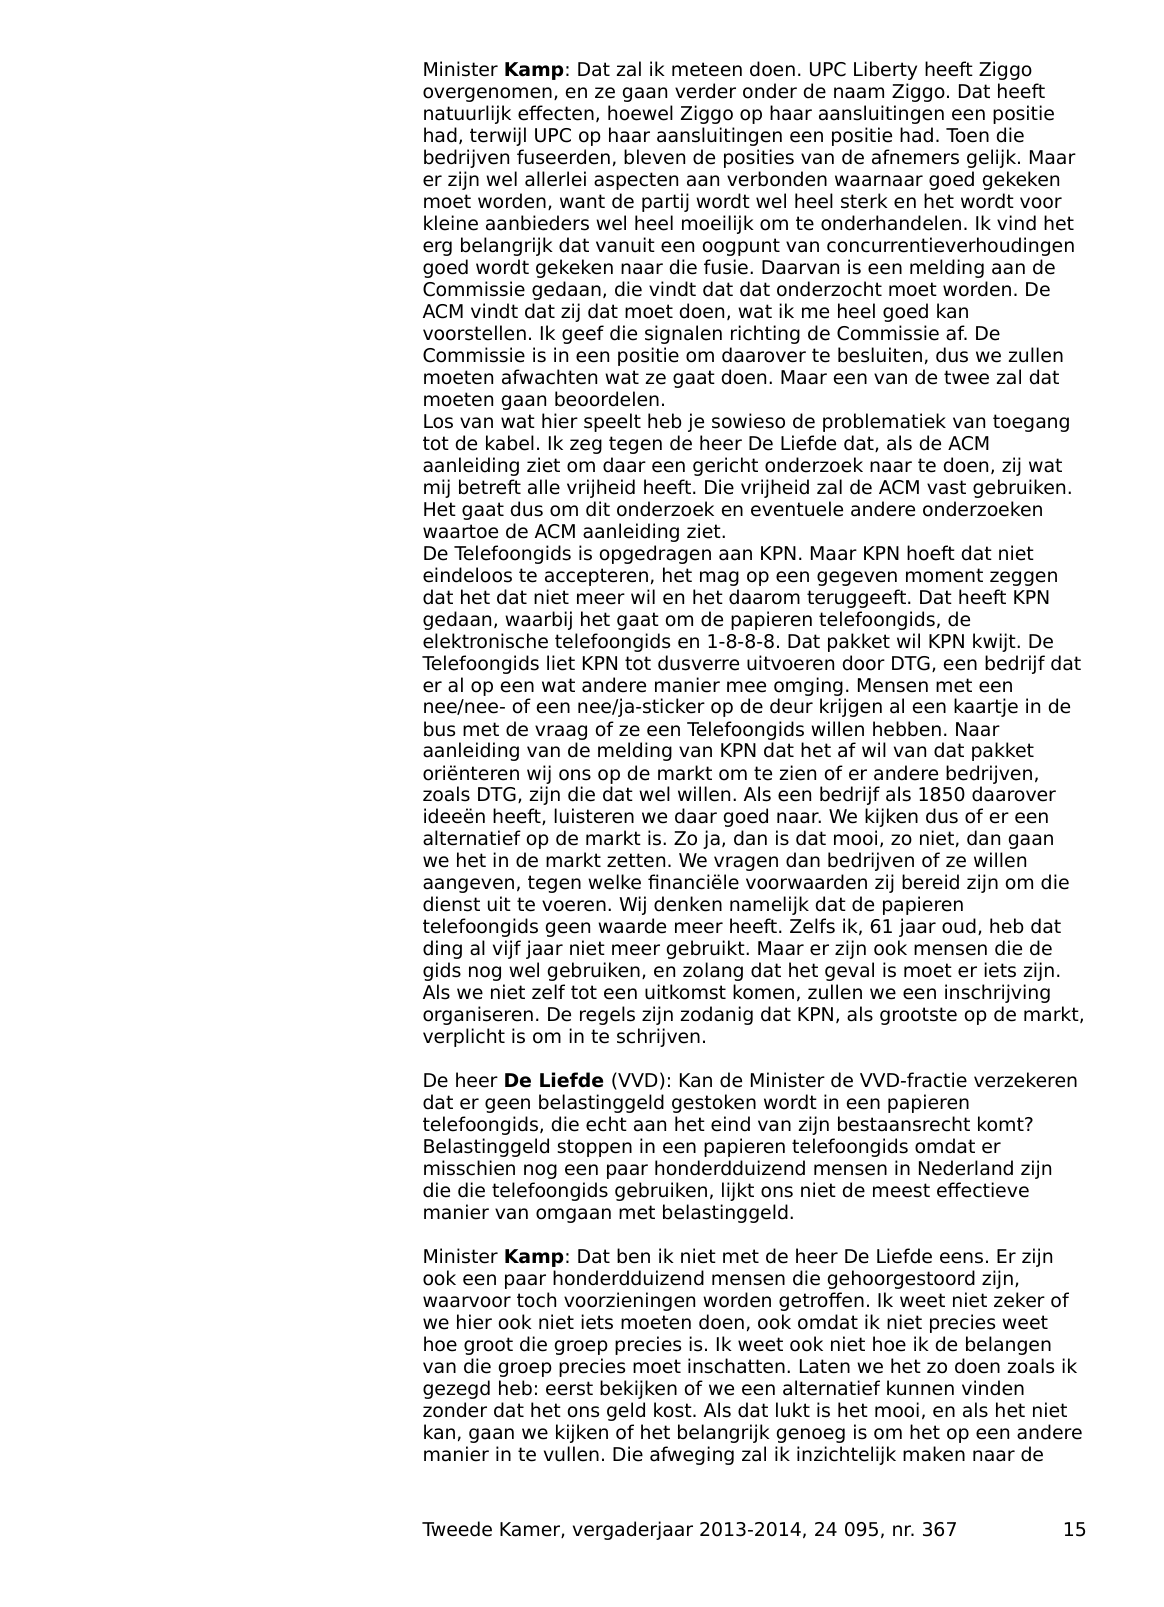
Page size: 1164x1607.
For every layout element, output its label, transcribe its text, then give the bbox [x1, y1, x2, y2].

text Los van wat hier speelt heb je sowieso de problematiek van toegang tot de kabel. Ik zeg tegen de heer De Liefde dat, als de ACM aanleiding ziet om daar een gericht onderzoek naar te doen, zij wat mij betreft alle vrijheid heeft. Die vrijheid zal de ACM vast gebruiken. Het gaat dus om dit onderzoek en eventuele andere onderzoeken waartoe de ACM aanleiding ziet. [422, 411, 1087, 543]
text De heer De Liefde (VVD): Kan de Minister de VVD-fractie verzekeren dat er geen belastinggeld gestoken wordt in een papieren telefoongids, die echt aan het eind van zijn bestaansrecht komt? Belastinggeld stoppen in een papieren telefoongids omdat er misschien nog een paar honderdduizend mensen in Nederland zijn die die telefoongids gebruiken, lijkt ons niet de meest effectieve manier van omgaan met belastinggeld. [422, 1070, 1087, 1224]
text Minister Kamp: Dat ben ik niet met de heer De Liefde eens. Er zijn ook een paar honderdduizend mensen die gehoorgestoord zijn, waarvoor toch voorzieningen worden getroffen. Ik weet niet zeker of we hier ook niet iets moeten doen, ook omdat ik niet precies weet hoe groot die groep precies is. Ik weet ook niet hoe ik de belangen van die groep precies moet inschatten. Laten we het zo doen zoals ik gezegd heb: eerst bekijken of we een alternatief kunnen vinden zonder dat het ons geld kost. Als dat lukt is het mooi, en als het niet kan, gaan we kijken of het belangrijk genoeg is om het op een andere manier in te vullen. Die afweging zal ik inzichtelijk maken naar de [422, 1246, 1087, 1466]
text Minister Kamp: Dat zal ik meteen doen. UPC Liberty heeft Ziggo overgenomen, en ze gaan verder onder de naam Ziggo. Dat heeft natuurlijk effecten, hoewel Ziggo op haar aansluitingen een positie had, terwijl UPC op haar aansluitingen een positie had. Toen die bedrijven fuseerden, bleven de posities van de afnemers gelijk. Maar er zijn wel allerlei aspecten aan verbonden waarnaar goed gekeken moet worden, want de partij wordt wel heel sterk en het wordt voor kleine aanbieders wel heel moeilijk om te onderhandelen. Ik vind het erg belangrijk dat vanuit een oogpunt van concurrentieverhoudingen goed wordt gekeken naar die fusie. Daarvan is een melding aan de Commissie gedaan, die vindt dat dat onderzocht moet worden. De ACM vindt dat zij dat moet doen, wat ik me heel goed kan voorstellen. Ik geef die signalen richting de Commissie af. De Commissie is in een positie om daarover te besluiten, dus we zullen moeten afwachten wat ze gaat doen. Maar een van de twee zal dat moeten gaan beoordelen. [422, 59, 1087, 411]
text De Telefoongids is opgedragen aan KPN. Maar KPN hoeft dat niet eindeloos te accepteren, het mag op een gegeven moment zeggen dat het dat niet meer wil en het daarom teruggeeft. Dat heeft KPN gedaan, waarbij het gaat om de papieren telefoongids, de elektronische telefoongids en 1-8-8-8. Dat pakket wil KPN kwijt. De Telefoongids liet KPN tot dusverre uitvoeren door DTG, een bedrijf dat er al op een wat andere manier mee omging. Mensen met een nee/nee- of een nee/ja-sticker op de deur krijgen al een kaartje in de bus met de vraag of ze een Telefoongids willen hebben. Naar aanleiding van de melding van KPN dat het af wil van dat pakket oriënteren wij ons op de markt om te zien of er andere bedrijven, zoals DTG, zijn die dat wel willen. Als een bedrijf als 1850 daarover ideeën heeft, luisteren we daar goed naar. We kijken dus of er een alternatief op de markt is. Zo ja, dan is dat mooi, zo niet, dan gaan we het in de markt zetten. We vragen dan bedrijven of ze willen aangeven, tegen welke financiële voorwaarden zij bereid zijn om die dienst uit te voeren. Wij denken namelijk dat de papieren telefoongids geen waarde meer heeft. Zelfs ik, 61 jaar oud, heb dat ding al vijf jaar niet meer gebruikt. Maar er zijn ook mensen die de gids nog wel gebruiken, en zolang dat het geval is moet er iets zijn. Als we niet zelf tot een uitkomst komen, zullen we een inschrijving organiseren. De regels zijn zodanig dat KPN, als grootste op de markt, verplicht is om in te schrijven. [422, 543, 1087, 1048]
